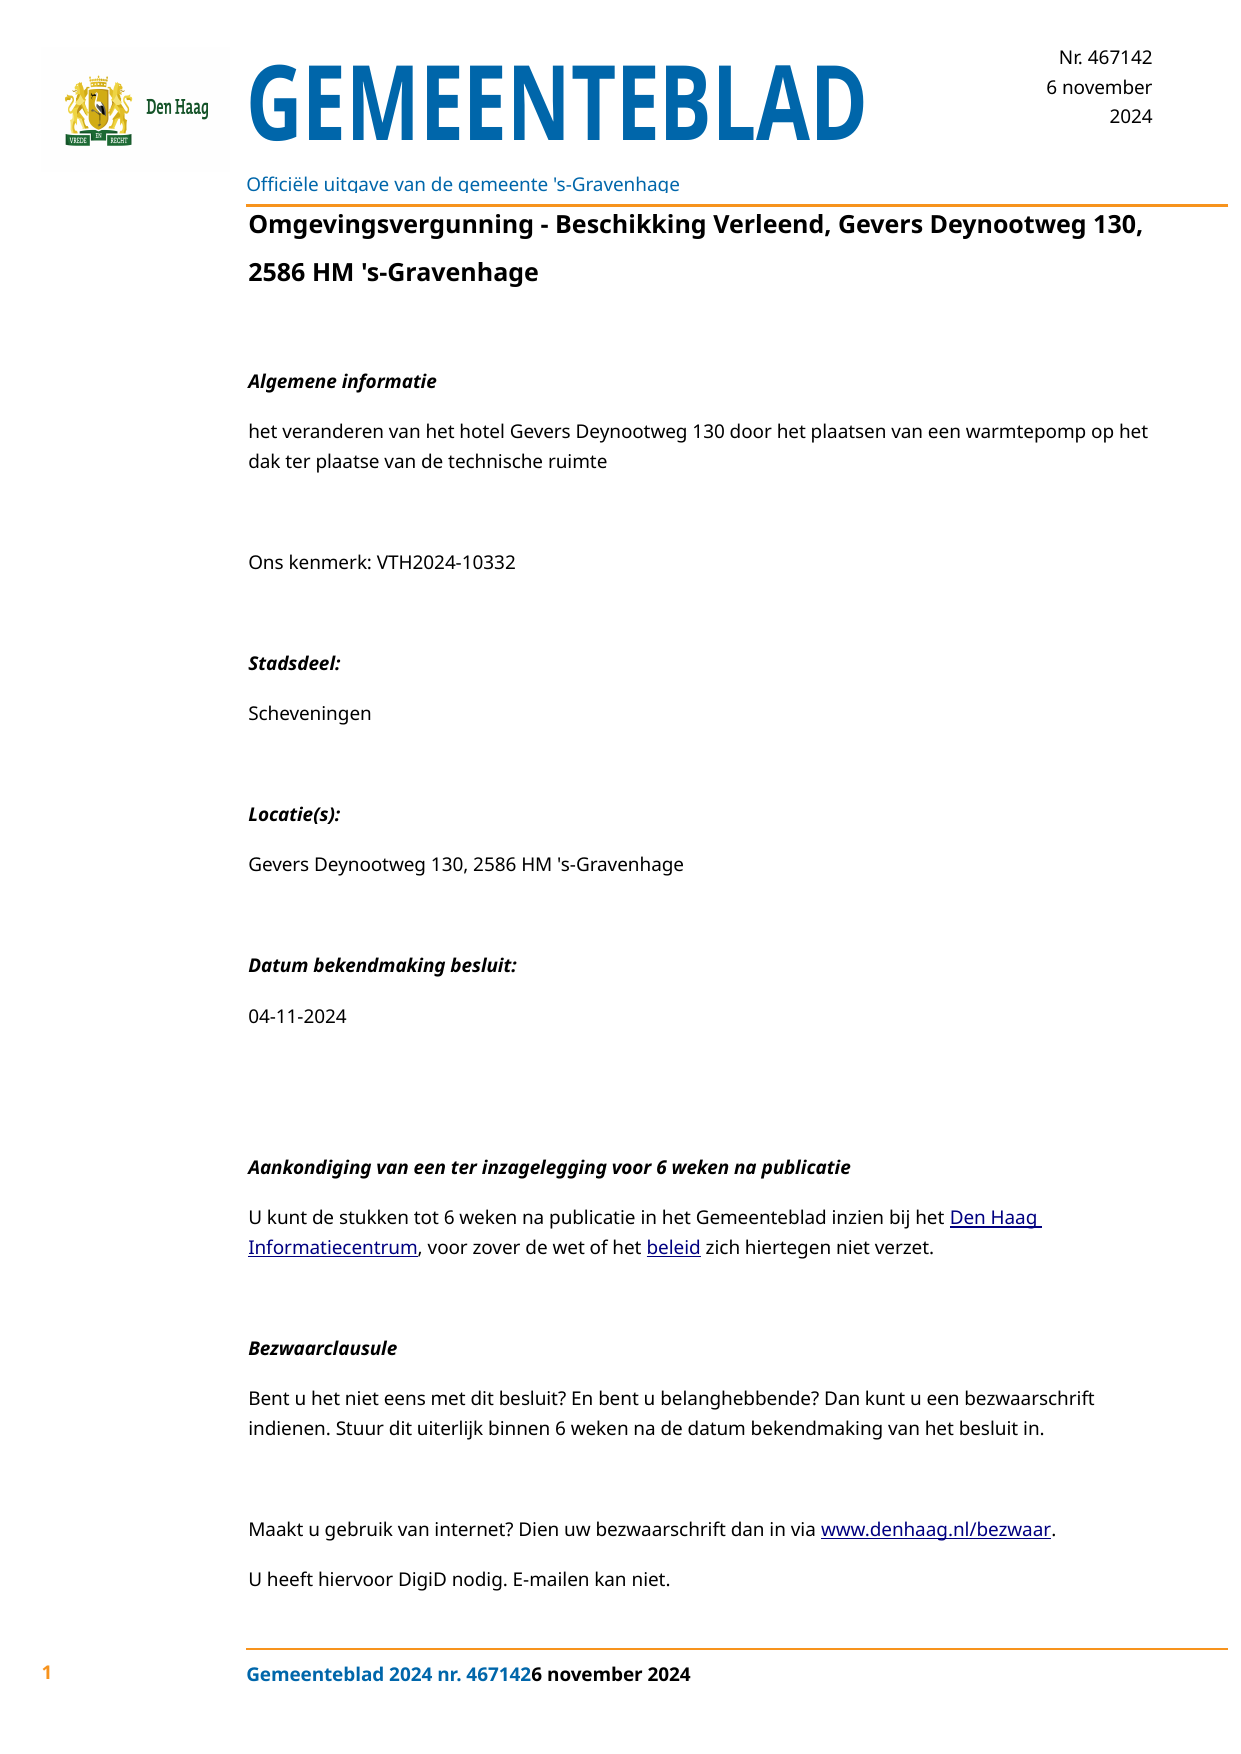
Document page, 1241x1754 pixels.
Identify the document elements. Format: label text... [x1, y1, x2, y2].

text Aankondiging van een ter inzagelegging voor 6 weken na publicatie [248, 1154, 1152, 1180]
text Omgevingsvergunning - Beschikking Verleend, Gevers Deynootweg 130, 2586 HM 's-Gravenhage [248, 207, 1152, 288]
text Datum bekendmaking besluit: [248, 952, 1152, 978]
picture [41, 47, 231, 172]
text Bezwaarclausule [248, 1335, 1152, 1361]
text Algemene informatie [248, 368, 1152, 394]
text Ons kenmerk: VTH2024-10332 [248, 549, 1152, 575]
text U heeft hiervoor DigiD nodig. E-mailen kan niet. [248, 1566, 1152, 1592]
text Stadsdeel: [248, 650, 1152, 676]
text Locatie(s): [248, 801, 1152, 827]
text Maakt u gebruik van internet? Dien uw bezwaarschrift dan in via www.denhaag.nl/bezwaar. [248, 1516, 1152, 1542]
text Gevers Deynootweg 130, 2586 HM 's-Gravenhage [248, 852, 1152, 877]
text 04-11-2024 [248, 1003, 1152, 1029]
text Bent u het niet eens met dit besluit? En bent u belanghebbende? Dan kunt u een bezwaarschrift indienen. Stuur dit uiterlijk binnen 6 weken na de datum bekendmaking van het besluit in. [248, 1385, 1152, 1441]
text Scheveningen [248, 700, 1152, 726]
text het veranderen van het hotel Gevers Deynootweg 130 door het plaatsen van een warmtepomp op het dak ter plaatse van de technische ruimte [248, 419, 1152, 474]
text U kunt de stukken tot 6 weken na publicatie in het Gemeenteblad inzien bij het Den Haag Informatiecentrum, voor zover de wet of het beleid zich hiertegen niet verzet. [248, 1204, 1152, 1260]
